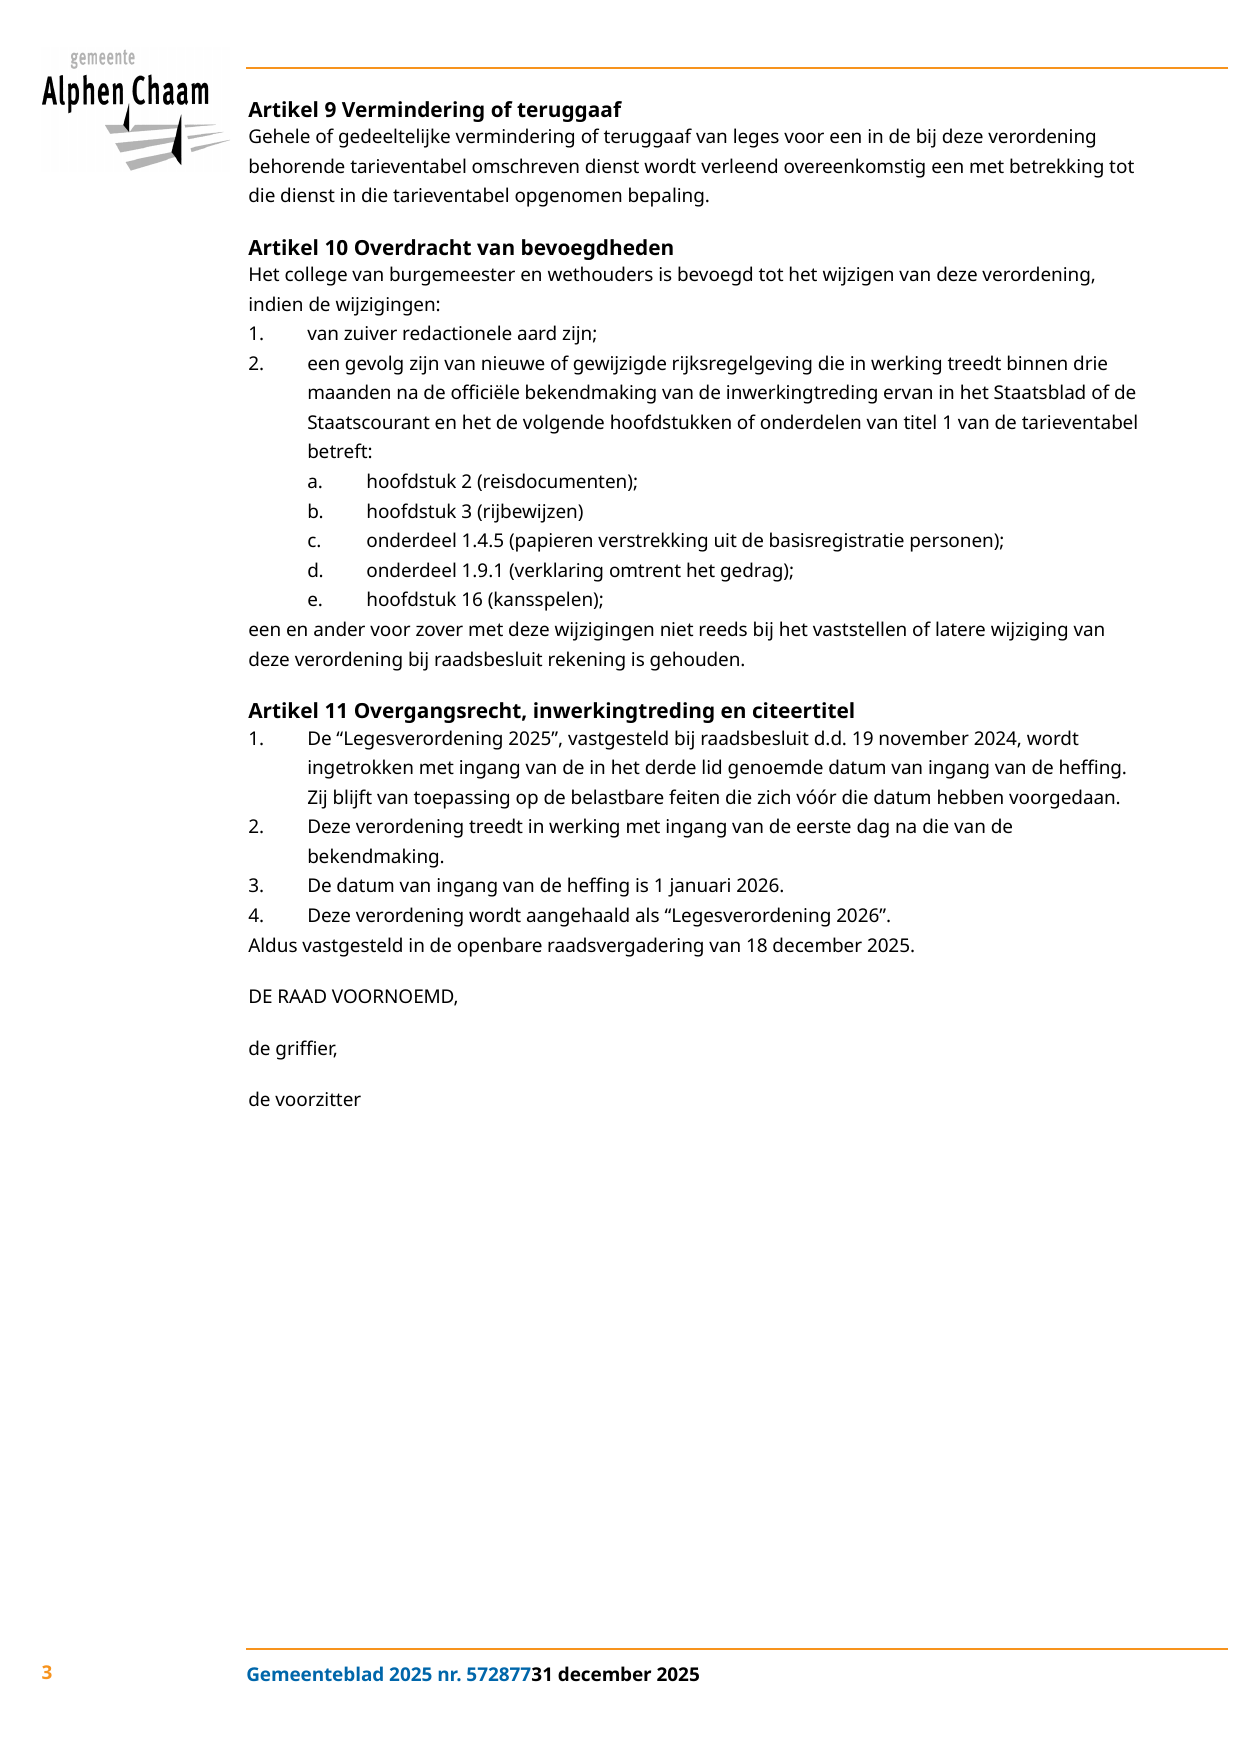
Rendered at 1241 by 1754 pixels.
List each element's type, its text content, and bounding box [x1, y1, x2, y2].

list onderdeel 1.4.5 (papieren verstrekking uit de basisregistratie personen); [307, 527, 1152, 553]
picture [41, 47, 231, 172]
list hoofdstuk 2 (reisdocumenten); [307, 468, 1152, 494]
list De “Legesverordening 2025”, vastgesteld bij raadsbesluit d.d. 19 november 2024, wordt ingetrokken met ingang van de in het derde lid genoemde datum van ingang van de heffing. Zij blijft van toepassing op de belastbare feiten die zich vóór die datum hebben voorgedaan. [248, 725, 1152, 809]
text DE RAAD VOORNOEMD, [248, 983, 1152, 1009]
list een gevolg zijn van nieuwe of gewijzigde rijksregelgeving die in werking treedt binnen drie maanden na de officiële bekendmaking van de inwerkingtreding ervan in het Staatsblad of de Staatscourant en het de volgende hoofdstukken of onderdelen van titel 1 van de tarieventabel betreft: [248, 350, 1152, 464]
text Artikel 11 Overgangsrecht, inwerkingtreding en citeertitel [248, 696, 1152, 725]
list Deze verordening wordt aangehaald als “Legesverordening 2026”. [248, 902, 1152, 928]
list De datum van ingang van de heffing is 1 januari 2026. [248, 873, 1152, 898]
list van zuiver redactionele aard zijn; [248, 320, 1152, 346]
list hoofdstuk 3 (rijbewijzen) [307, 498, 1152, 524]
text de griffier, [248, 1035, 1152, 1060]
text Artikel 10 Overdracht van bevoegdheden [248, 233, 1152, 261]
list hoofdstuk 16 (kansspelen); [307, 587, 1152, 612]
list onderdeel 1.9.1 (verklaring omtrent het gedrag); [307, 557, 1152, 583]
text de voorzitter [248, 1086, 1152, 1112]
list Deze verordening treedt in werking met ingang van de eerste dag na die van de bekendmaking. [248, 813, 1152, 869]
text Aldus vastgesteld in de openbare raadsvergadering van 18 december 2025. [248, 932, 1152, 957]
text Gehele of gedeeltelijke vermindering of teruggaaf van leges voor een in de bij deze verordening behorende tarieventabel omschreven dienst wordt verleend overeenkomstig een met betrekking tot die dienst in die tarieventabel opgenomen bepaling. [248, 123, 1152, 208]
text Artikel 9 Vermindering of teruggaaf [248, 95, 1152, 123]
text een en ander voor zover met deze wijzigingen niet reeds bij het vaststellen of latere wijziging van deze verordening bij raadsbesluit rekening is gehouden. [248, 616, 1152, 672]
text Het college van burgemeester en wethouders is bevoegd tot het wijzigen van deze verordening, indien de wijzigingen: [248, 261, 1152, 317]
